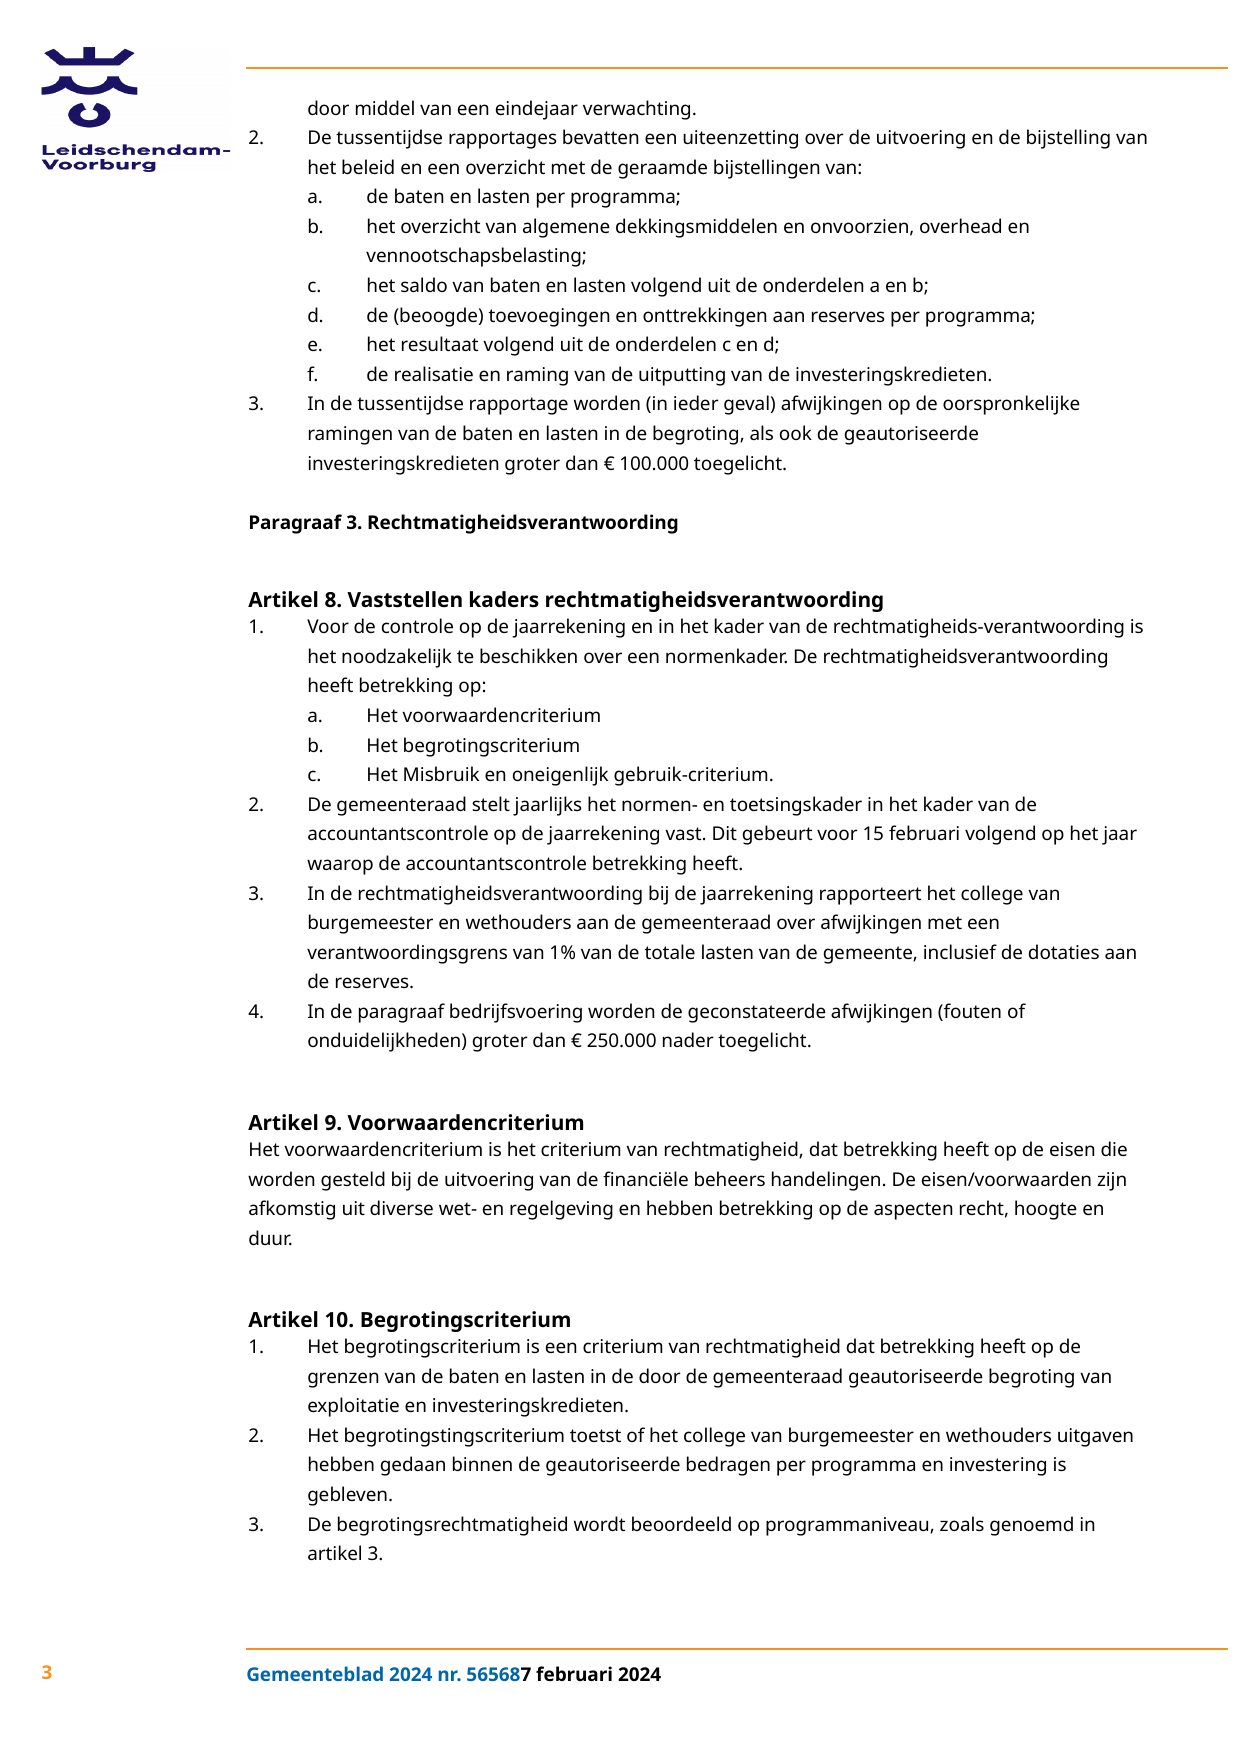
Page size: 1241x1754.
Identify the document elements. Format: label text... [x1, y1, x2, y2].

picture [41, 47, 231, 172]
text Artikel 8. Vaststellen kaders rechtmatigheidsverantwoording [248, 585, 1152, 613]
list De tussentijdse rapportages bevatten een uiteenzetting over de uitvoering en de bijstelling van het beleid en een overzicht met de geraamde bijstellingen van: [248, 124, 1152, 180]
list De gemeenteraad stelt jaarlijks het normen- en toetsingskader in het kader van de accountantscontrole op de jaarrekening vast. Dit gebeurt voor 15 februari volgend op het jaar waarop de accountantscontrole betrekking heeft. [248, 791, 1152, 876]
text Artikel 9. Voorwaardencriterium [248, 1108, 1152, 1136]
list het saldo van baten en lasten volgend uit de onderdelen a en b; [307, 272, 1152, 298]
list Het begrotingscriterium [307, 732, 1152, 758]
list Het begrotingstingscriterium toetst of het college van burgemeester en wethouders uitgaven hebben gedaan binnen de geautoriseerde bedragen per programma en investering is gebleven. [248, 1422, 1152, 1507]
list het resultaat volgend uit de onderdelen c en d; [307, 331, 1152, 357]
list het overzicht van algemene dekkingsmiddelen en onvoorzien, overhead en vennootschapsbelasting; [307, 213, 1152, 268]
list Het voorwaardencriterium [307, 702, 1152, 728]
text Paragraaf 3. Rechtmatigheidsverantwoording [248, 509, 1152, 535]
list Voor de controle op de jaarrekening en in het kader van de rechtmatigheids-verantwoording is het noodzakelijk te beschikken over een normenkader. De rechtmatigheidsverantwoording heeft betrekking op: [248, 613, 1152, 698]
list de baten en lasten per programma; [307, 183, 1152, 209]
list In de rechtmatigheidsverantwoording bij de jaarrekening rapporteert het college van burgemeester en wethouders aan de gemeenteraad over afwijkingen met een verantwoordingsgrens van 1% van de totale lasten van de gemeente, inclusief de dotaties aan de reserves. [248, 880, 1152, 994]
text Artikel 10. Begrotingscriterium [248, 1305, 1152, 1333]
list de (beoogde) toevoegingen en onttrekkingen aan reserves per programma; [307, 302, 1152, 328]
text Het voorwaardencriterium is het criterium van rechtmatigheid, dat betrekking heeft op de eisen die worden gesteld bij de uitvoering van de financiële beheers handelingen. De eisen/voorwaarden zijn afkomstig uit diverse wet- en regelgeving en hebben betrekking op de aspecten recht, hoogte en duur. [248, 1136, 1152, 1251]
list In de paragraaf bedrijfsvoering worden de geconstateerde afwijkingen (fouten of onduidelijkheden) groter dan € 250.000 nader toegelicht. [248, 998, 1152, 1053]
list De begrotingsrechtmatigheid wordt beoordeeld op programmaniveau, zoals genoemd in artikel 3. [248, 1511, 1152, 1566]
list In de tussentijdse rapportage worden (in ieder geval) afwijkingen op de oorspronkelijke ramingen van de baten en lasten in de begroting, als ook de geautoriseerde investeringskredieten groter dan € 100.000 toegelicht. [248, 391, 1152, 476]
list Het Misbruik en oneigenlijk gebruik-criterium. [307, 761, 1152, 787]
list door middel van een eindejaar verwachting. [248, 95, 1152, 121]
list Het begrotingscriterium is een criterium van rechtmatigheid dat betrekking heeft op de grenzen van de baten en lasten in de door de gemeenteraad geautoriseerde begroting van exploitatie en investeringskredieten. [248, 1333, 1152, 1418]
list de realisatie en raming van de uitputting van de investeringskredieten. [307, 361, 1152, 387]
